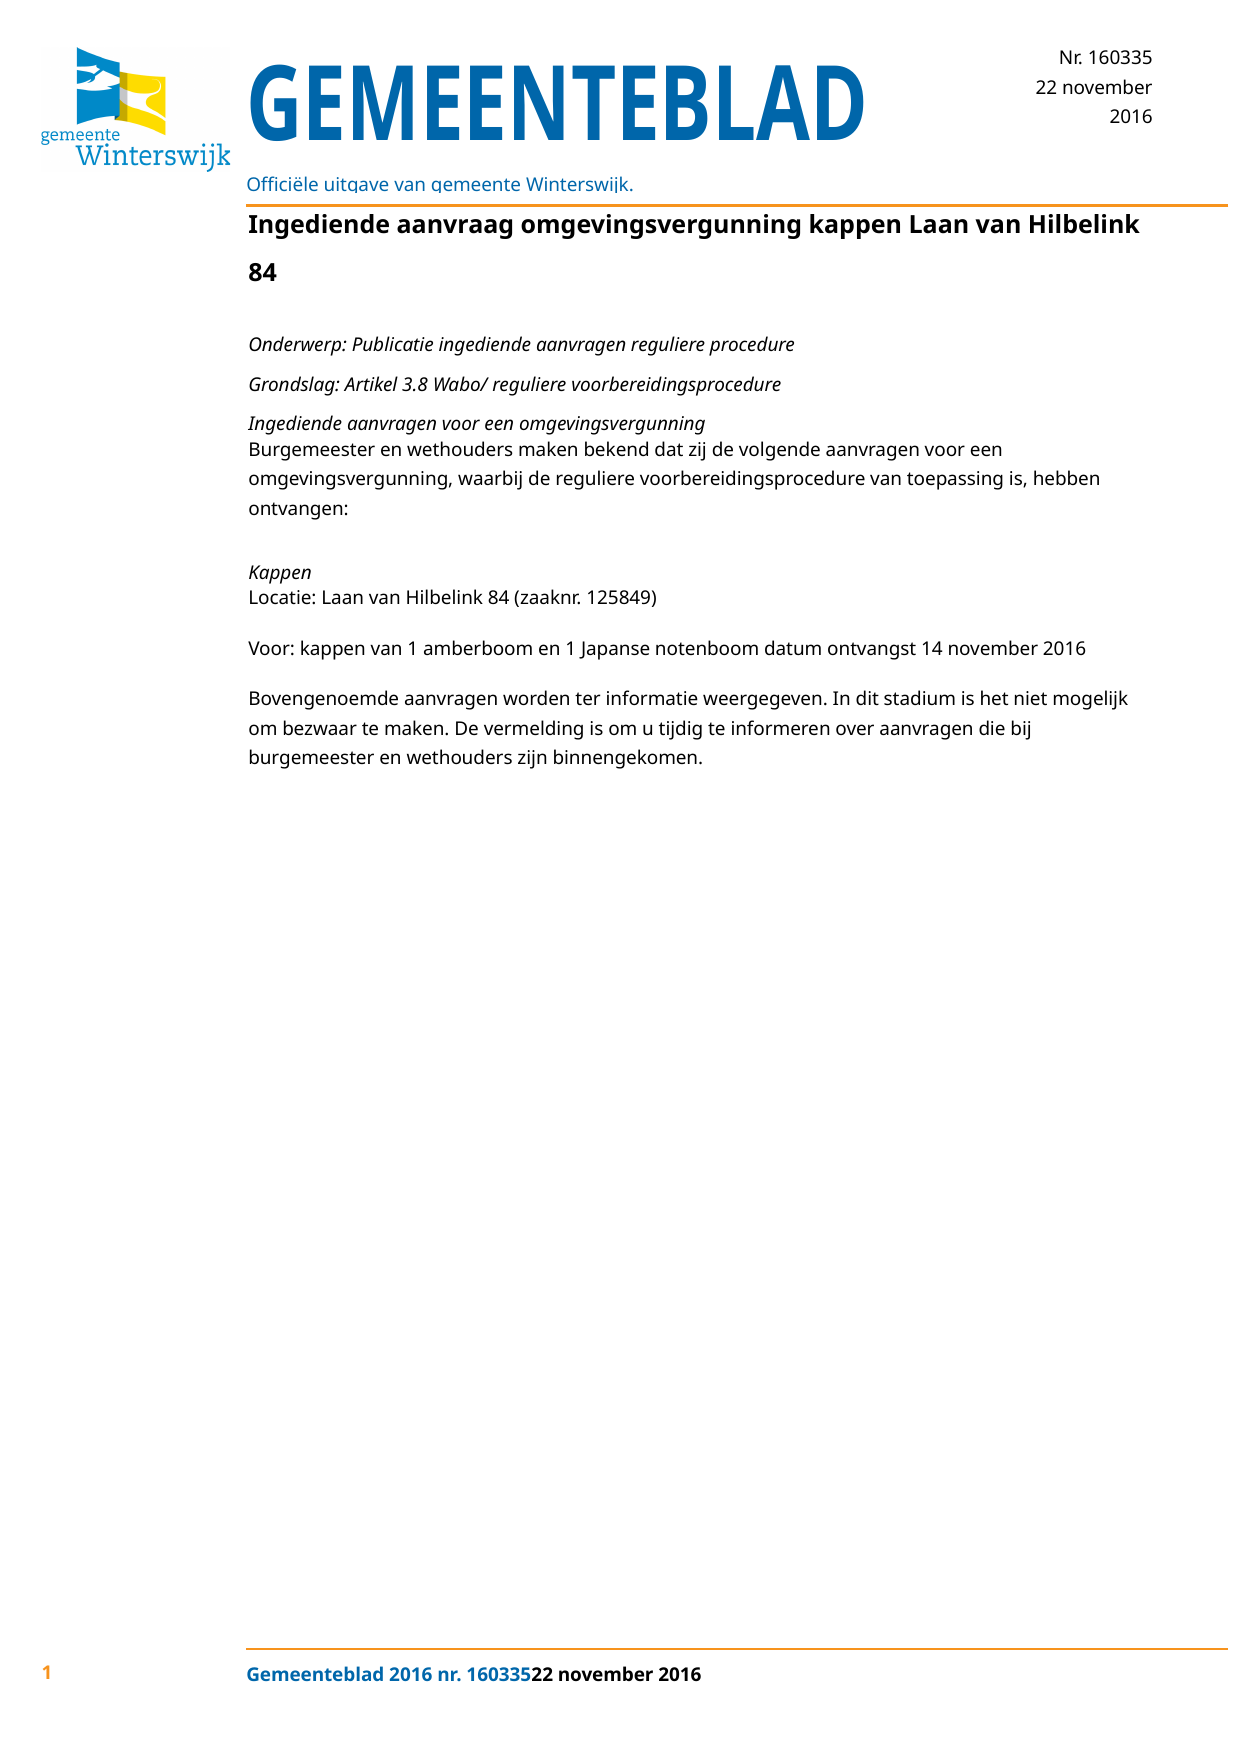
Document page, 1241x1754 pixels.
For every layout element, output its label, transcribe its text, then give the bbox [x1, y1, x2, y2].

text Ingediende aanvragen voor een omgevingsvergunning [248, 410, 1152, 436]
picture [225, 153, 231, 162]
text Kappen [248, 559, 1152, 584]
picture [41, 47, 231, 172]
text Grondslag: Artikel 3.8 Wabo/ reguliere voorbereidingsprocedure [248, 371, 1152, 396]
text Locatie: Laan van Hilbelink 84 (zaaknr. 125849) [248, 584, 1152, 610]
text Onderwerp: Publicatie ingediende aanvragen reguliere procedure [248, 331, 1152, 357]
text Voor: kappen van 1 amberboom en 1 Japanse notenboom datum ontvangst 14 november 2016 [248, 635, 1152, 661]
text Ingediende aanvraag omgevingsvergunning kappen Laan van Hilbelink 84 [248, 207, 1152, 288]
text Burgemeester en wethouders maken bekend dat zij de volgende aanvragen voor een omgevingsvergunning, waarbij de reguliere voorbereidingsprocedure van toepassing is, hebben ontvangen: [248, 436, 1152, 521]
text Bovengenoemde aanvragen worden ter informatie weergegeven. In dit stadium is het niet mogelijk om bezwaar te maken. De vermelding is om u tijdig te informeren over aanvragen die bij burgemeester en wethouders zijn binnengekomen. [248, 685, 1152, 770]
